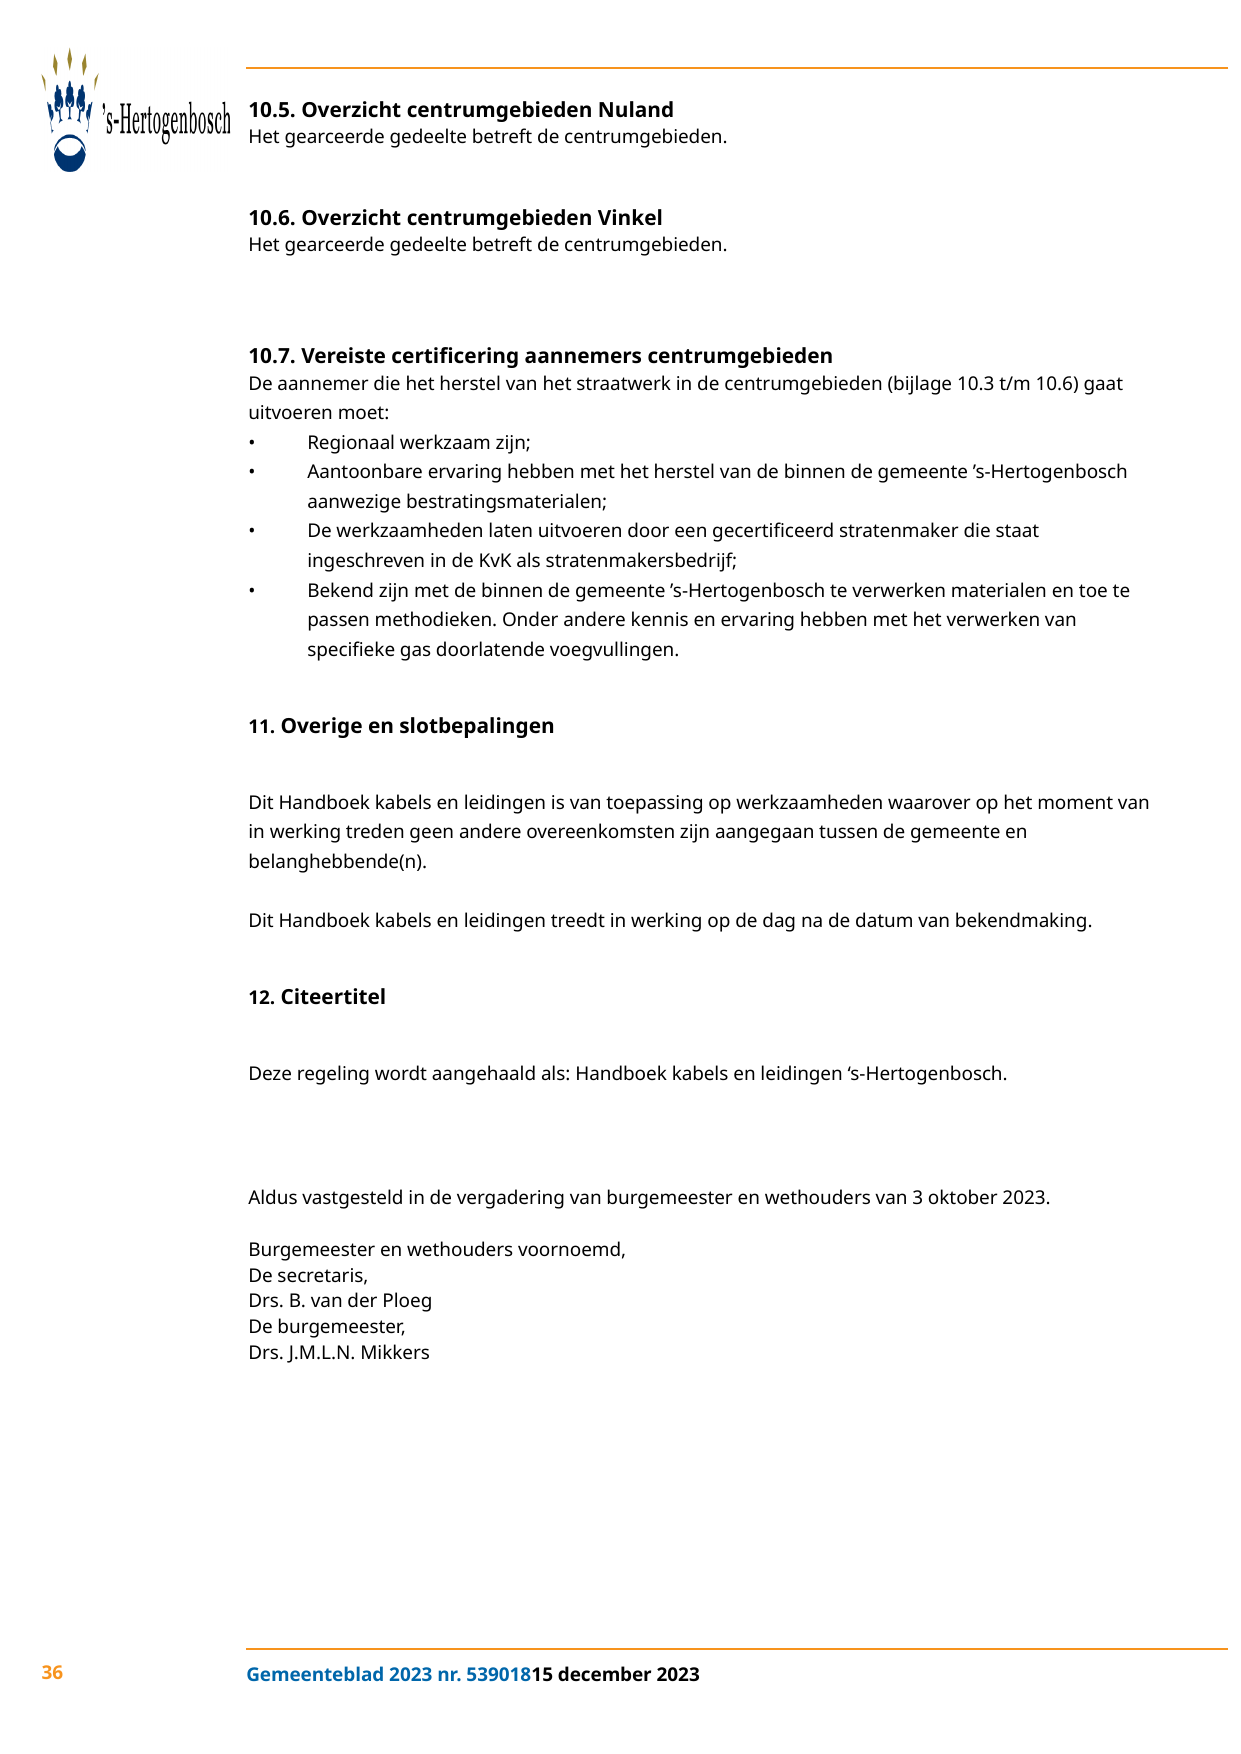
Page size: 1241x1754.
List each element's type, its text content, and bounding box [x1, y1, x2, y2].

picture [41, 47, 231, 172]
text Burgemeester en wethouders voornoemd, [248, 1236, 1152, 1262]
text Drs. J.M.L.N. Mikkers [248, 1339, 1152, 1365]
list Aantoonbare ervaring hebben met het herstel van de binnen de gemeente ’s-Hertogenbosch aanwezige bestratingsmaterialen; [248, 458, 1152, 514]
text De burgemeester, [248, 1313, 1152, 1339]
text De aannemer die het herstel van het straatwerk in de centrumgebieden (bijlage 10.3 t/m 10.6) gaat uitvoeren moet: [248, 370, 1152, 425]
text Dit Handboek kabels en leidingen treedt in werking op de dag na de datum van bekendmaking. [248, 907, 1152, 933]
list De werkzaamheden laten uitvoeren door een gecertificeerd stratenmaker die staat ingeschreven in de KvK als stratenmakersbedrijf; [248, 518, 1152, 573]
text Aldus vastgesteld in de vergadering van burgemeester en wethouders van 3 oktober 2023. [248, 1184, 1152, 1210]
text 11. Overige en slotbepalingen [248, 711, 1152, 739]
text 12. Citeertitel [248, 982, 1152, 1011]
text Deze regeling wordt aangehaald als: Handboek kabels en leidingen ‘s-Hertogenbosch. [248, 1060, 1152, 1086]
list Regionaal werkzaam zijn; [248, 429, 1152, 454]
text 10.6. Overzicht centrumgebieden Vinkel [248, 203, 1152, 232]
text 10.7. Vereiste certificering aannemers centrumgebieden [248, 341, 1152, 370]
text Het gearceerde gedeelte betreft de centrumgebieden. [248, 123, 1152, 149]
text Dit Handboek kabels en leidingen is van toepassing op werkzaamheden waarover op het moment van in werking treden geen andere overeenkomsten zijn aangegaan tussen de gemeente en belanghebbende(n). [248, 789, 1152, 874]
text De secretaris, [248, 1262, 1152, 1287]
text 10.5. Overzicht centrumgebieden Nuland [248, 95, 1152, 123]
list Bekend zijn met de binnen de gemeente ’s-Hertogenbosch te verwerken materialen en toe te passen methodieken. Onder andere kennis en ervaring hebben met het verwerken van specifieke gas doorlatende voegvullingen. [248, 577, 1152, 662]
text Drs. B. van der Ploeg [248, 1287, 1152, 1313]
text Het gearceerde gedeelte betreft de centrumgebieden. [248, 232, 1152, 257]
